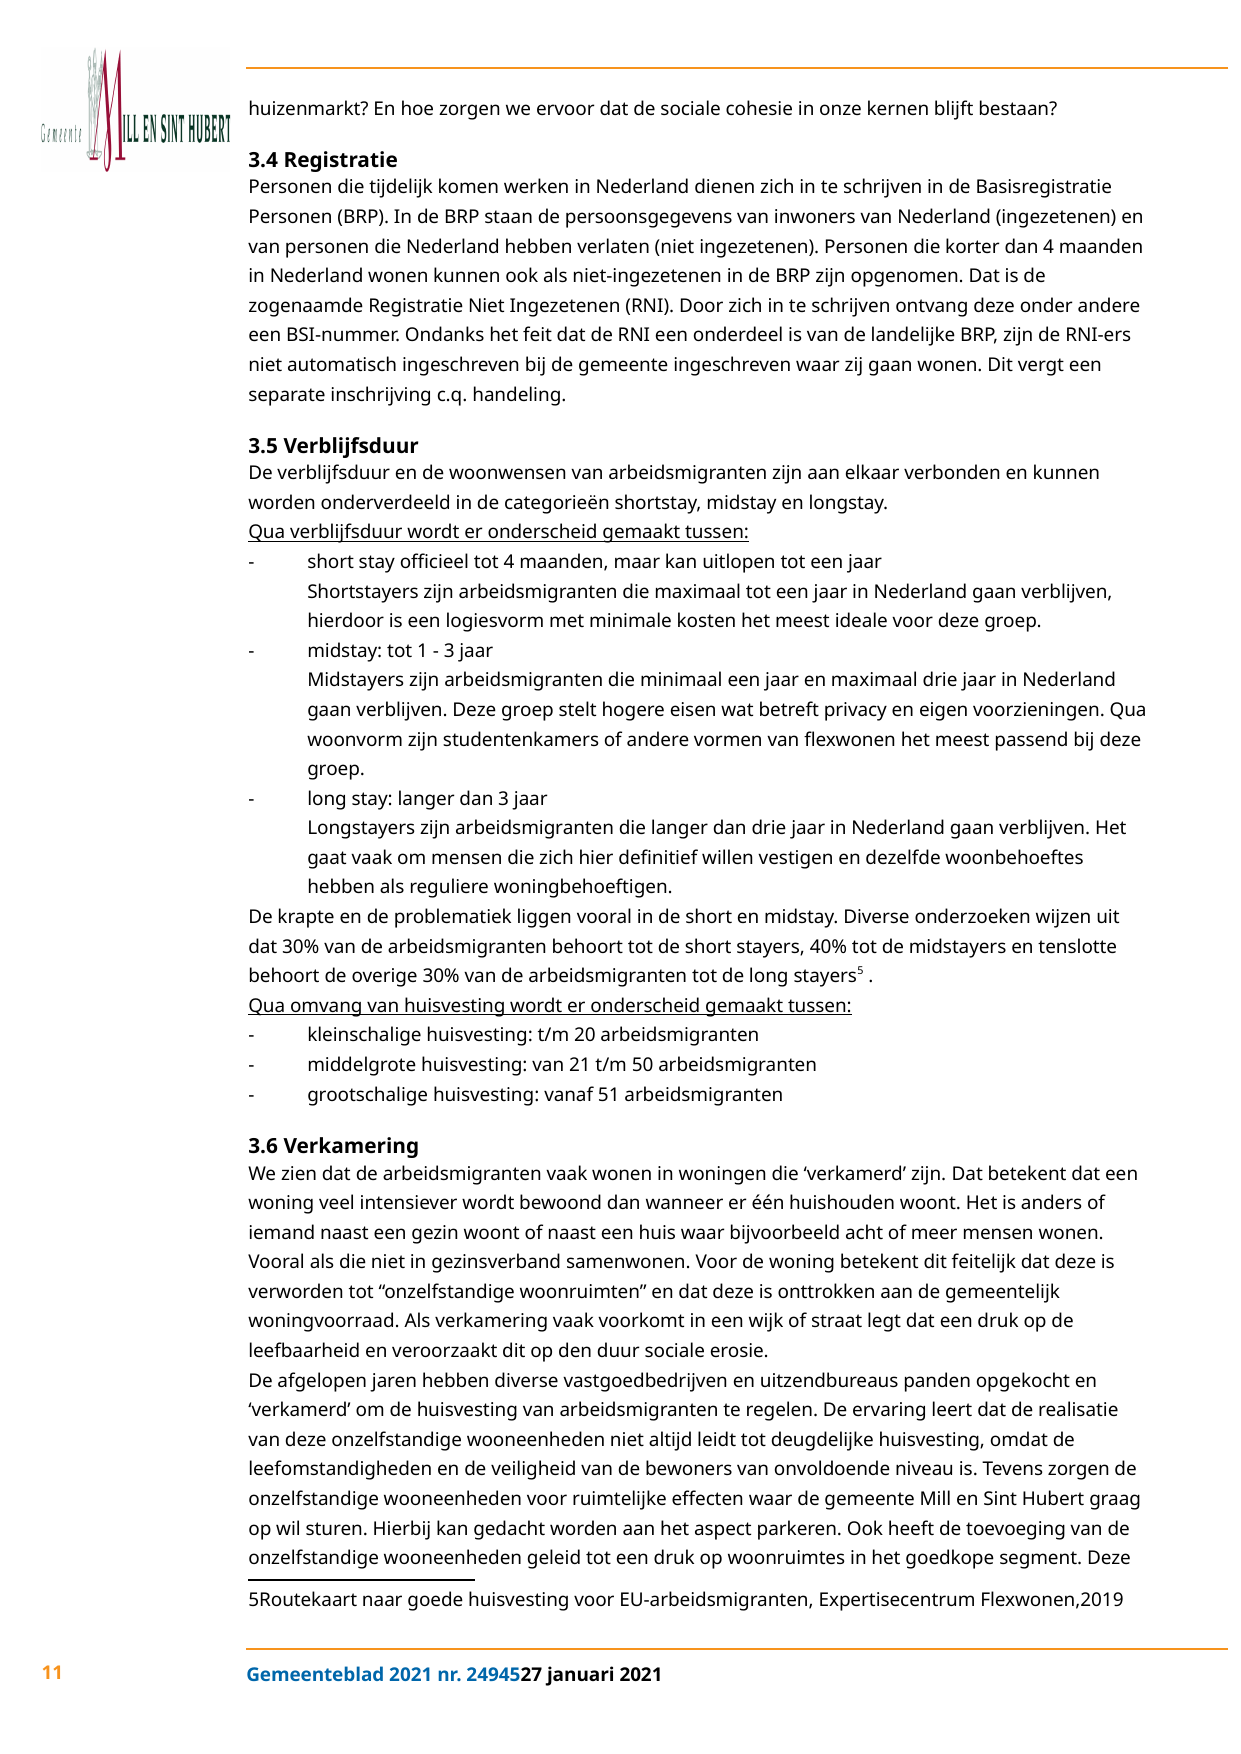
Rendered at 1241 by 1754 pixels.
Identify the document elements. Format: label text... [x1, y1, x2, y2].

text De afgelopen jaren hebben diverse vastgoedbedrijven en uitzendbureaus panden opgekocht en ‘verkamerd’ om de huisvesting van arbeidsmigranten te regelen. De ervaring leert dat de realisatie van deze onzelfstandige wooneenheden niet altijd leidt tot deugdelijke huisvesting, omdat de leefomstandigheden en de veiligheid van de bewoners van onvoldoende niveau is. Tevens zorgen de onzelfstandige wooneenheden voor ruimtelijke effecten waar de gemeente Mill en Sint Hubert graag op wil sturen. Hierbij kan gedacht worden aan het aspect parkeren. Ook heeft de toevoeging van de onzelfstandige wooneenheden geleid tot een druk op woonruimtes in het goedkope segment. Deze [248, 1367, 1152, 1570]
text Personen die tijdelijk komen werken in Nederland dienen zich in te schrijven in de Basisregistratie Personen (BRP). In de BRP staan de persoonsgegevens van inwoners van Nederland (ingezetenen) en van personen die Nederland hebben verlaten (niet ingezetenen). Personen die korter dan 4 maanden in Nederland wonen kunnen ook als niet-ingezetenen in de BRP zijn opgenomen. Dat is de zogenaamde Registratie Niet Ingezetenen (RNI). Door zich in te schrijven ontvang deze onder andere een BSI-nummer. Ondanks het feit dat de RNI een onderdeel is van de landelijke BRP, zijn de RNI-ers niet automatisch ingeschreven bij de gemeente ingeschreven waar zij gaan wonen. Dit vergt een separate inschrijving c.q. handeling. [248, 174, 1152, 406]
list Longstayers zijn arbeidsmigranten die langer dan drie jaar in Nederland gaan verblijven. Het gaat vaak om mensen die zich hier definitief willen vestigen en dezelfde woonbehoeftes hebben als reguliere woningbehoeftigen. [248, 814, 1152, 899]
list Shortstayers zijn arbeidsmigranten die maximaal tot een jaar in Nederland gaan verblijven, hierdoor is een logiesvorm met minimale kosten het meest ideale voor deze groep. [248, 578, 1152, 633]
list Midstayers zijn arbeidsmigranten die minimaal een jaar en maximaal drie jaar in Nederland gaan verblijven. Deze groep stelt hogere eisen wat betreft privacy en eigen voorzieningen. Qua woonvorm zijn studentenkamers of andere vormen van flexwonen het meest passend bij deze groep. [248, 667, 1152, 781]
list long stay: langer dan 3 jaar [248, 785, 1152, 811]
text Qua verblijfsduur wordt er onderscheid gemaakt tussen: [248, 519, 1152, 544]
text Qua omvang van huisvesting wordt er onderscheid gemaakt tussen: [248, 992, 1152, 1018]
text Routekaart naar goede huisvesting voor EU-arbeidsmigranten, Expertisecentrum Flexwonen,2019 [248, 1586, 1152, 1612]
picture [41, 47, 231, 172]
text 3.5 Verblijfsduur [248, 431, 1152, 459]
list middelgrote huisvesting: van 21 t/m 50 arbeidsmigranten [248, 1051, 1152, 1077]
text De verblijfsduur en de woonwensen van arbeidsmigranten zijn aan elkaar verbonden en kunnen worden onderverdeeld in de categorieën shortstay, midstay en longstay. [248, 459, 1152, 515]
list short stay officieel tot 4 maanden, maar kan uitlopen tot een jaar [248, 548, 1152, 574]
text De krapte en de problematiek liggen vooral in de short en midstay. Diverse onderzoeken wijzen uit dat 30% van de arbeidsmigranten behoort tot de short stayers, 40% tot de midstayers en tenslotte behoort de overige 30% van de arbeidsmigranten tot de long stayers . [248, 903, 1152, 988]
list kleinschalige huisvesting: t/m 20 arbeidsmigranten [248, 1022, 1152, 1047]
text 3.4 Registratie [248, 145, 1152, 174]
text We zien dat de arbeidsmigranten vaak wonen in woningen die ‘verkamerd’ zijn. Dat betekent dat een woning veel intensiever wordt bewoond dan wanneer er één huishouden woont. Het is anders of iemand naast een gezin woont of naast een huis waar bijvoorbeeld acht of meer mensen wonen. Vooral als die niet in gezinsverband samenwonen. Voor de woning betekent dit feitelijk dat deze is verworden tot “onzelfstandige woonruimten” en dat deze is onttrokken aan de gemeentelijk woningvoorraad. Als verkamering vaak voorkomt in een wijk of straat legt dat een druk op de leefbaarheid en veroorzaakt dit op den duur sociale erosie. [248, 1160, 1152, 1363]
list midstay: tot 1 - 3 jaar [248, 637, 1152, 663]
text 3.6 Verkamering [248, 1131, 1152, 1160]
list grootschalige huisvesting: vanaf 51 arbeidsmigranten [248, 1081, 1152, 1107]
text huizenmarkt? En hoe zorgen we ervoor dat de sociale cohesie in onze kernen blijft bestaan? [248, 95, 1152, 121]
